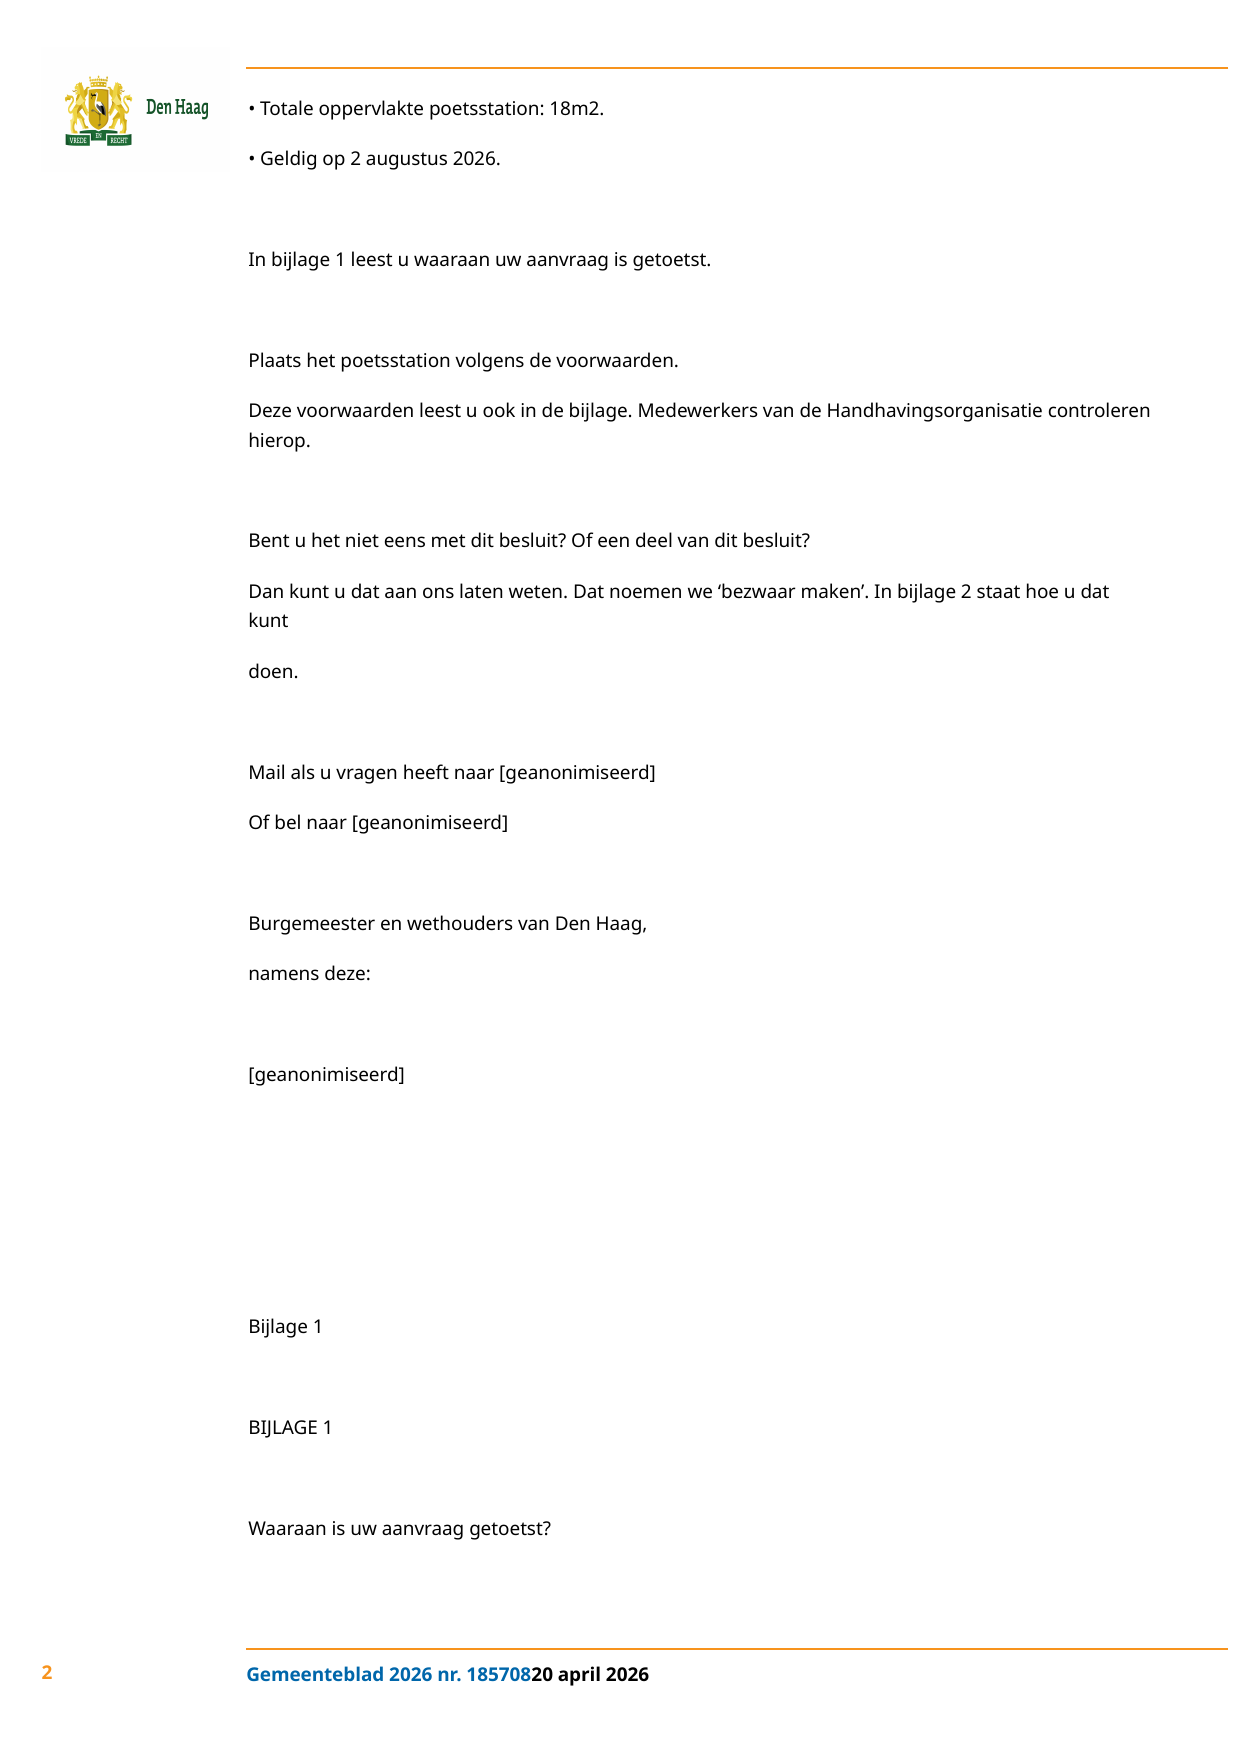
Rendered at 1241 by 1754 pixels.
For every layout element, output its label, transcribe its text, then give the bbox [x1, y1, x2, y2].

text Bent u het niet eens met dit besluit? Of een deel van dit besluit? [248, 528, 1152, 553]
text Deze voorwaarden leest u ook in de bijlage. Medewerkers van de Handhavingsorganisatie controleren hierop. [248, 397, 1152, 453]
text doen. [248, 658, 1152, 684]
text Dan kunt u dat aan ons laten weten. Dat noemen we ‘bezwaar maken’. In bijlage 2 staat hoe u dat kunt [248, 578, 1152, 633]
text Bijlage 1 [248, 1313, 1152, 1339]
text Of bel naar [geanonimiseerd] [248, 809, 1152, 835]
text namens deze: [248, 961, 1152, 986]
text Mail als u vragen heeft naar [geanonimiseerd] [248, 759, 1152, 785]
text [geanonimiseerd] [248, 1061, 1152, 1087]
picture [41, 47, 231, 172]
text BIJLAGE 1 [248, 1414, 1152, 1440]
text • Totale oppervlakte poetsstation: 18m2. [248, 95, 1152, 121]
text Burgemeester en wethouders van Den Haag, [248, 910, 1152, 936]
text Waaraan is uw aanvraag getoetst? [248, 1515, 1152, 1541]
text Plaats het poetsstation volgens de voorwaarden. [248, 347, 1152, 373]
text In bijlage 1 leest u waaraan uw aanvraag is getoetst. [248, 246, 1152, 272]
text • Geldig op 2 augustus 2026. [248, 145, 1152, 171]
